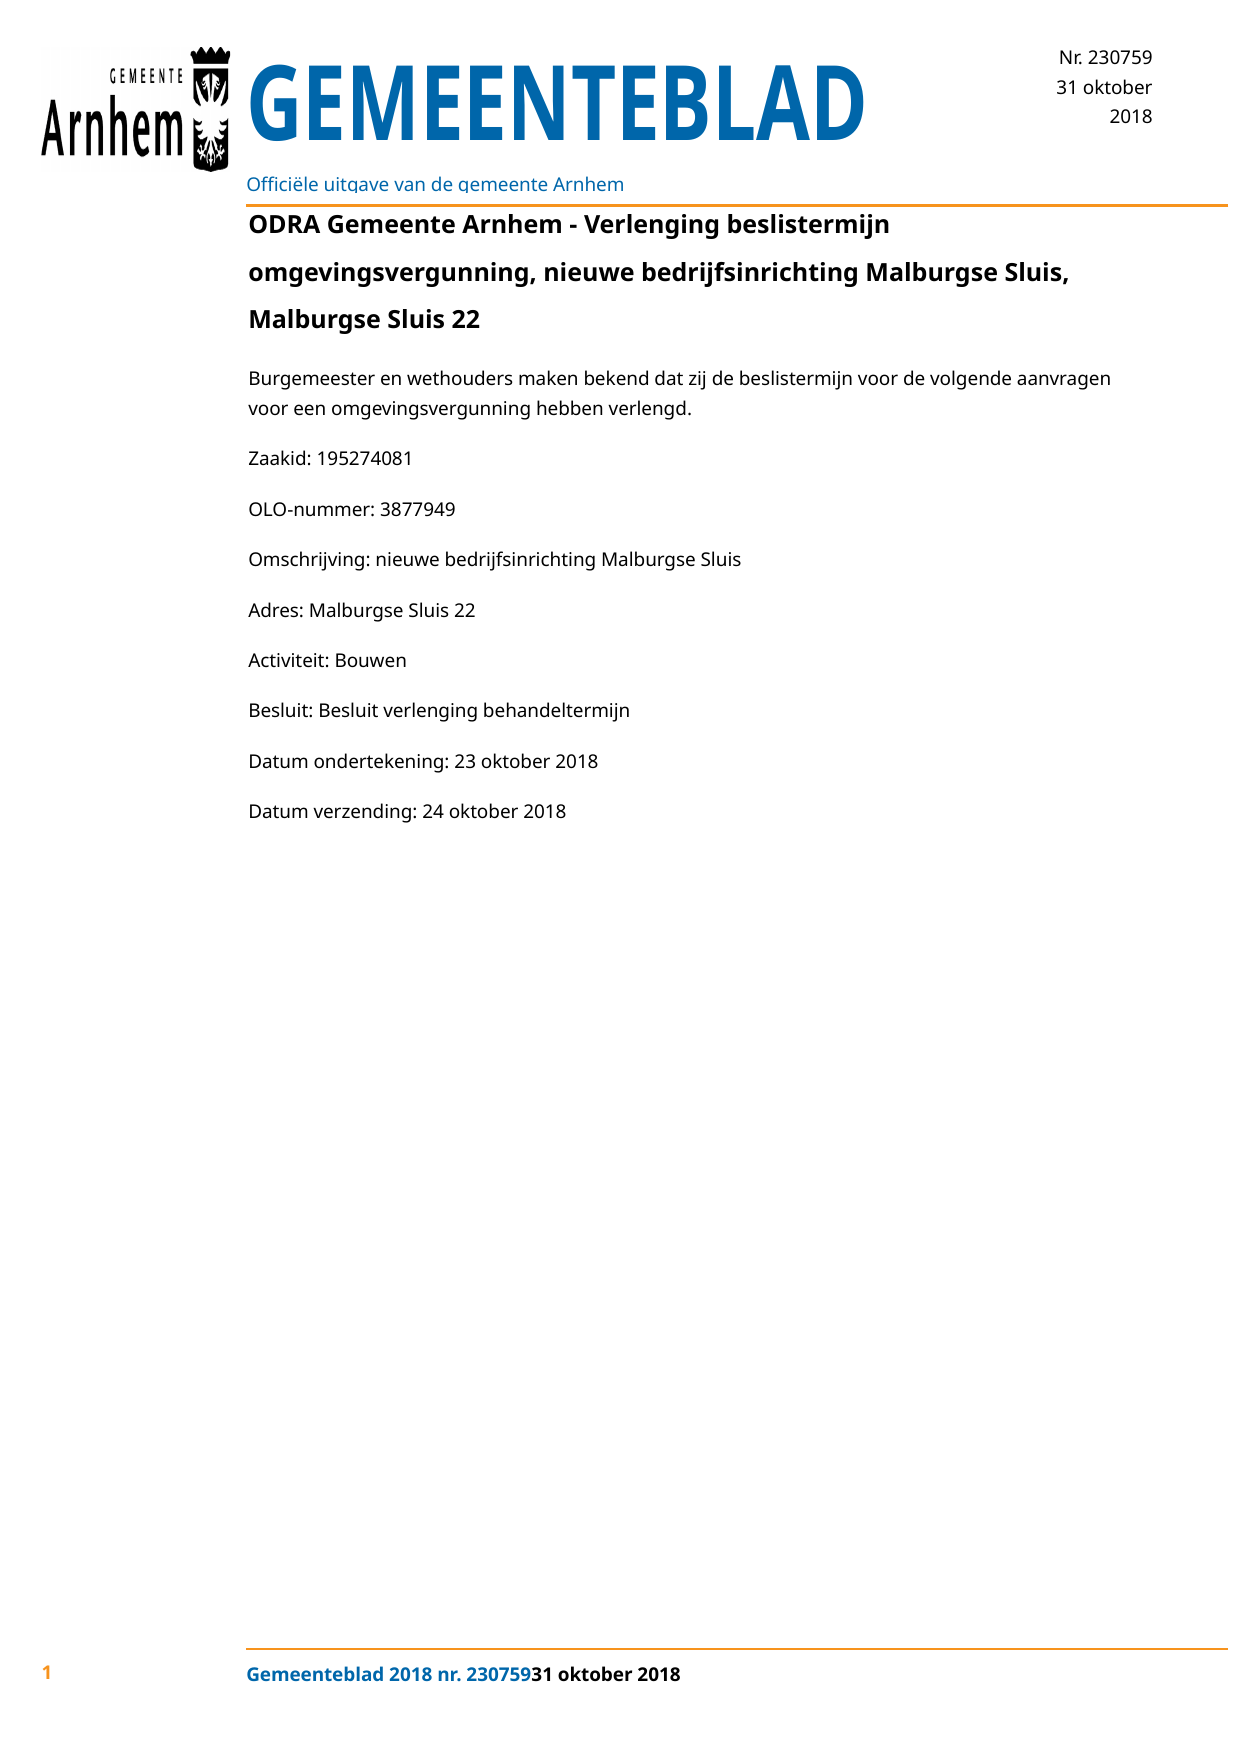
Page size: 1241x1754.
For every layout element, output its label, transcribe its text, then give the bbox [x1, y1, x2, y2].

picture [41, 47, 231, 172]
text Activiteit: Bouwen [248, 647, 1152, 673]
text Datum ondertekening: 23 oktober 2018 [248, 748, 1152, 774]
text OLO-nummer: 3877949 [248, 496, 1152, 522]
text Besluit: Besluit verlenging behandeltermijn [248, 698, 1152, 723]
text Omschrijving: nieuwe bedrijfsinrichting Malburgse Sluis [248, 546, 1152, 572]
text Adres: Malburgse Sluis 22 [248, 597, 1152, 622]
text Zaakid: 195274081 [248, 446, 1152, 471]
text Datum verzending: 24 oktober 2018 [248, 798, 1152, 824]
text Burgemeester en wethouders maken bekend dat zij de beslistermijn voor de volgende aanvragen voor een omgevingsvergunning hebben verlengd. [248, 366, 1152, 421]
text ODRA Gemeente Arnhem - Verlenging beslistermijn omgevingsvergunning, nieuwe bedrijfsinrichting Malburgse Sluis, Malburgse Sluis 22 [248, 207, 1152, 336]
